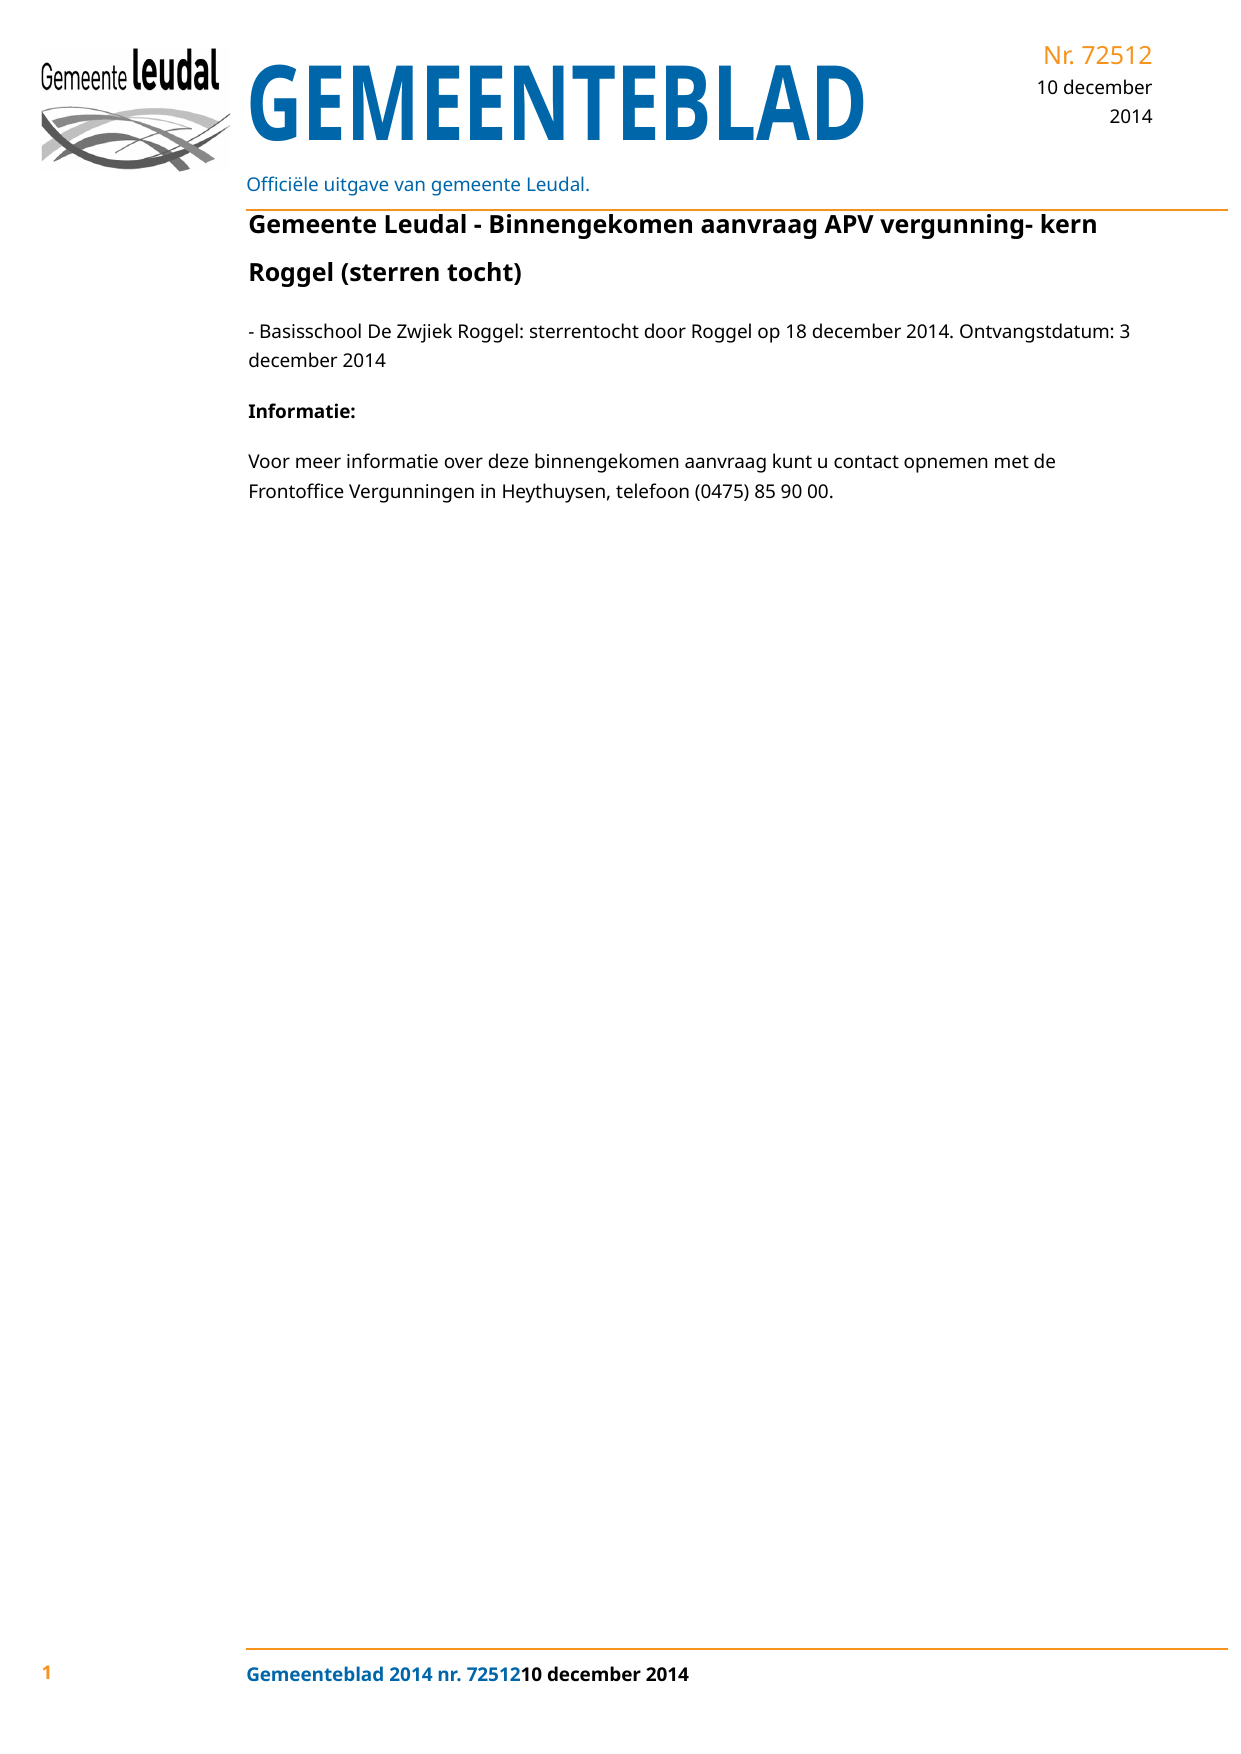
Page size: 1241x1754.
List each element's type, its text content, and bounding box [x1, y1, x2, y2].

text - Basisschool De Zwjiek Roggel: sterrentocht door Roggel op 18 december 2014. Ontvangstdatum: 3 december 2014 [248, 318, 1152, 373]
text Voor meer informatie over deze binnengekomen aanvraag kunt u contact opnemen met de Frontoffice Vergunningen in Heythuysen, telefoon (0475) 85 90 00. [248, 448, 1152, 504]
text Gemeente Leudal - Binnengekomen aanvraag APV vergunning- kern Roggel (sterren tocht) [248, 211, 1152, 288]
text Informatie: [248, 398, 1152, 424]
picture [41, 47, 231, 172]
